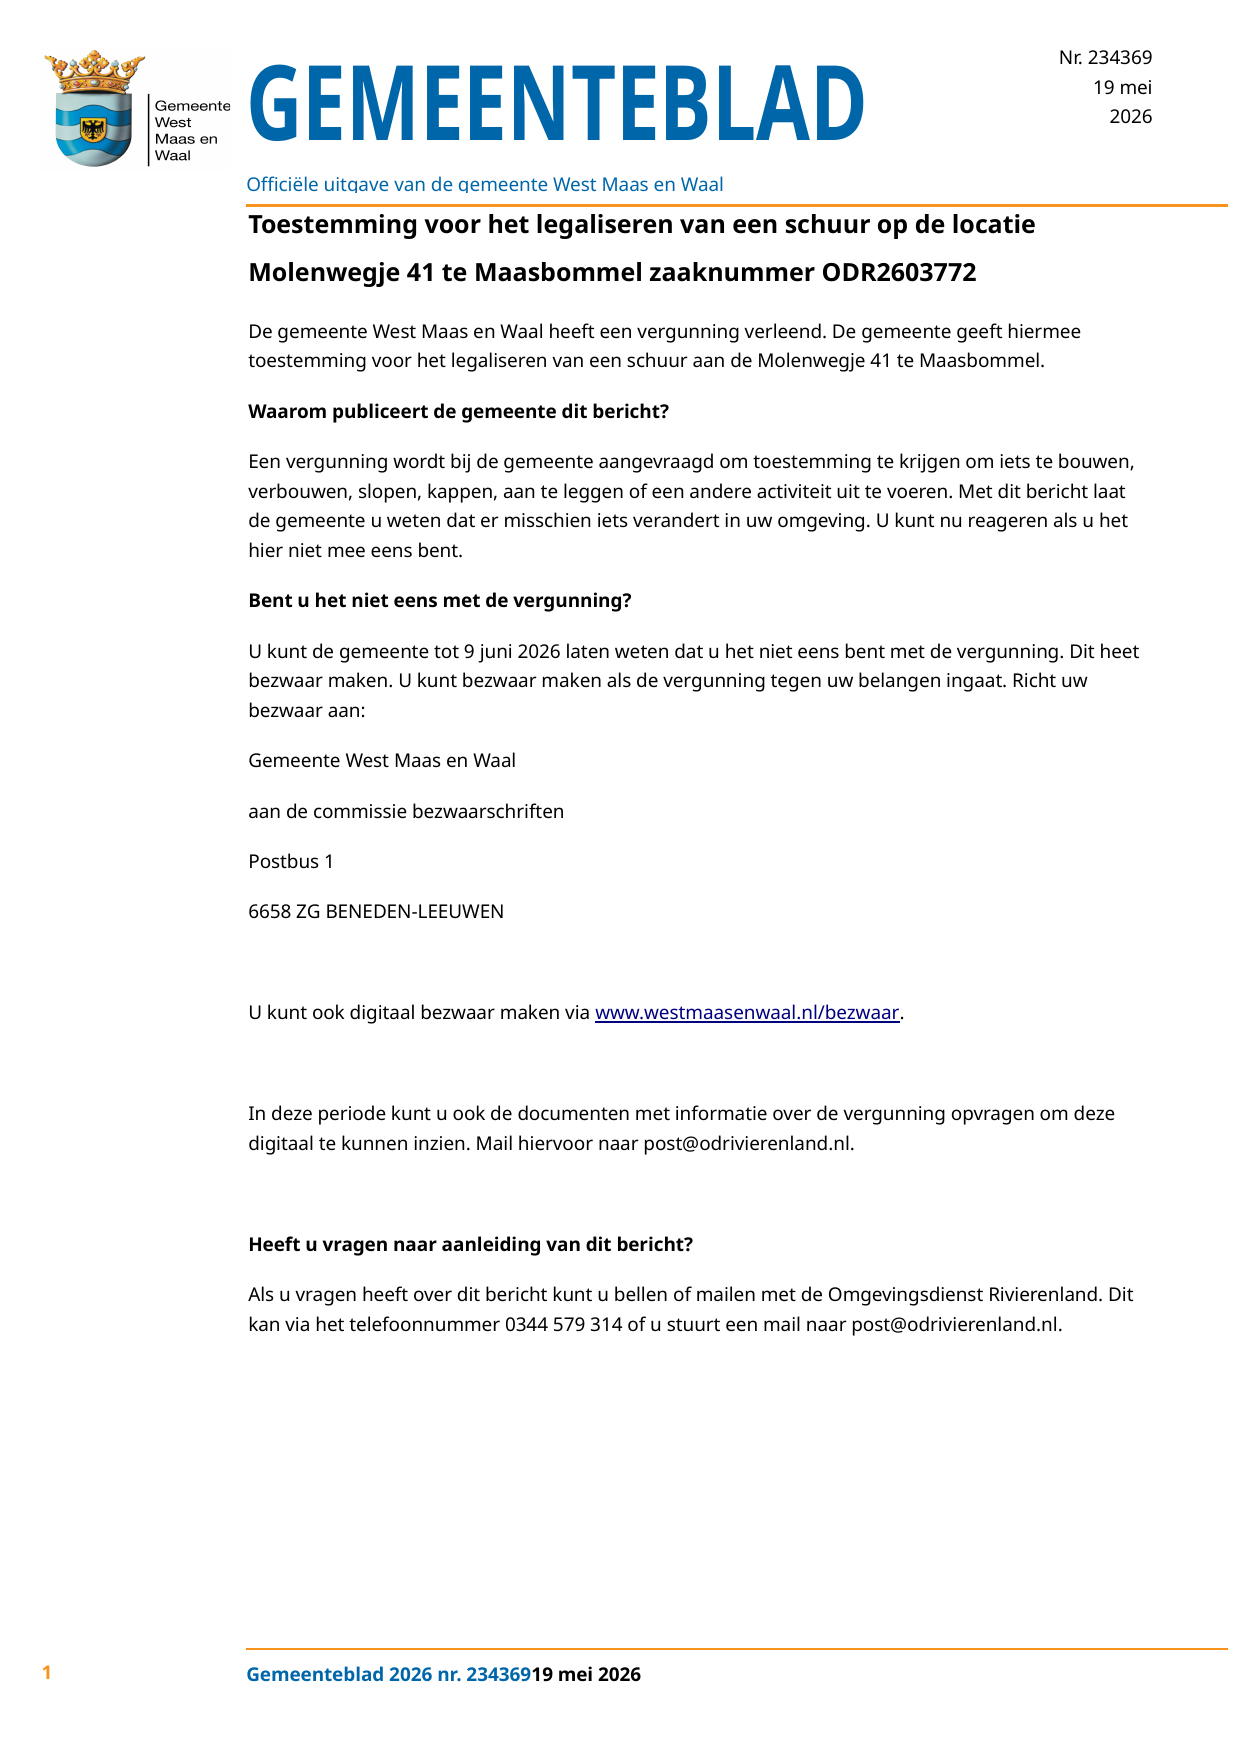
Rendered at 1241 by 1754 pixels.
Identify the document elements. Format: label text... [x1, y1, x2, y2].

text Postbus 1 [248, 848, 1152, 874]
text Als u vragen heeft over dit bericht kunt u bellen of mailen met de Omgevingsdienst Rivierenland. Dit kan via het telefoonnummer 0344 579 314 of u stuurt een mail naar post@odrivierenland.nl. [248, 1281, 1152, 1337]
text aan de commissie bezwaarschriften [248, 798, 1152, 824]
text Waarom publiceert de gemeente dit bericht? [248, 398, 1152, 424]
text Heeft u vragen naar aanleiding van dit bericht? [248, 1231, 1152, 1257]
picture [41, 47, 231, 172]
text Bent u het niet eens met de vergunning? [248, 587, 1152, 613]
text Toestemming voor het legaliseren van een schuur op de locatie Molenwegje 41 te Maasbommel zaaknummer ODR2603772 [248, 207, 1152, 288]
text De gemeente West Maas en Waal heeft een vergunning verleend. De gemeente geeft hiermee toestemming voor het legaliseren van een schuur aan de Molenwegje 41 te Maasbommel. [248, 318, 1152, 373]
text U kunt ook digitaal bezwaar maken via www.westmaasenwaal.nl/bezwaar. [248, 999, 1152, 1025]
text Een vergunning wordt bij de gemeente aangevraagd om toestemming te krijgen om iets te bouwen, verbouwen, slopen, kappen, aan te leggen of een andere activiteit uit te voeren. Met dit bericht laat de gemeente u weten dat er misschien iets verandert in uw omgeving. U kunt nu reageren als u het hier niet mee eens bent. [248, 448, 1152, 563]
text 6658 ZG BENEDEN-LEEUWEN [248, 899, 1152, 924]
text Gemeente West Maas en Waal [248, 747, 1152, 773]
text In deze periode kunt u ook de documenten met informatie over de vergunning opvragen om deze digitaal te kunnen inzien. Mail hiervoor naar post@odrivierenland.nl. [248, 1100, 1152, 1156]
text U kunt de gemeente tot 9 juni 2026 laten weten dat u het niet eens bent met de vergunning. Dit heet bezwaar maken. U kunt bezwaar maken als de vergunning tegen uw belangen ingaat. Richt uw bezwaar aan: [248, 638, 1152, 723]
